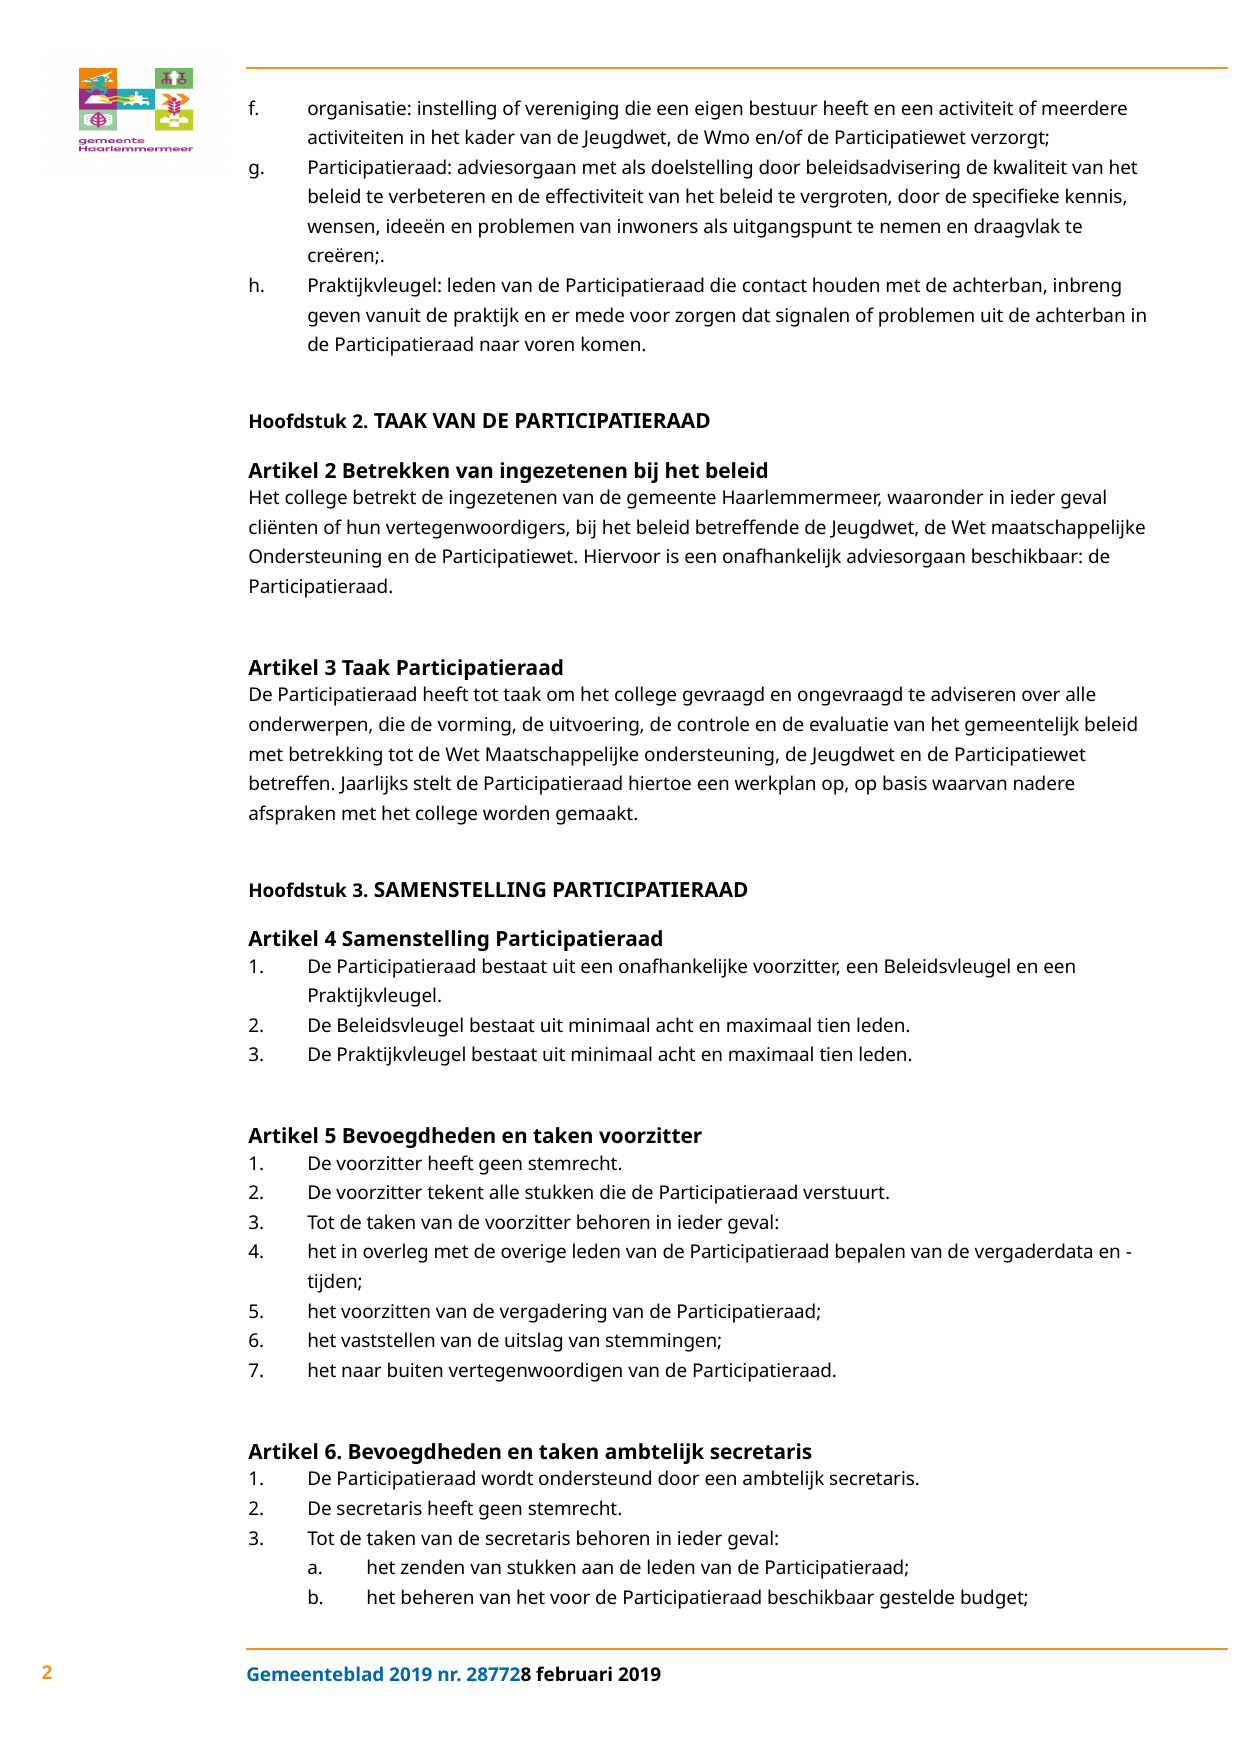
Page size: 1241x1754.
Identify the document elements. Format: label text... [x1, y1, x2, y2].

list het beheren van het voor de Participatieraad beschikbaar gestelde budget; [307, 1584, 1152, 1609]
list De Participatieraad bestaat uit een onafhankelijke voorzitter, een Beleidsvleugel en een Praktijkvleugel. [248, 953, 1152, 1008]
list het naar buiten vertegenwoordigen van de Participatieraad. [248, 1357, 1152, 1383]
text De Participatieraad heeft tot taak om het college gevraagd en ongevraagd te adviseren over alle onderwerpen, die de vorming, de uitvoering, de controle en de evaluatie van het gemeentelijk beleid met betrekking tot de Wet Maatschappelijke ondersteuning, de Jeugdwet en de Participatiewet betreffen. Jaarlijks stelt de Participatieraad hiertoe een werkplan op, op basis waarvan nadere afspraken met het college worden gemaakt. [248, 682, 1152, 826]
list De Beleidsvleugel bestaat uit minimaal acht en maximaal tien leden. [248, 1012, 1152, 1038]
list Tot de taken van de voorzitter behoren in ieder geval: [248, 1209, 1152, 1235]
text Artikel 6. Bevoegdheden en taken ambtelijk secretaris [248, 1437, 1152, 1466]
text Hoofdstuk 2. TAAK VAN DE PARTICIPATIERAAD [248, 407, 1152, 435]
text Artikel 3 Taak Participatieraad [248, 653, 1152, 682]
list Tot de taken van de secretaris behoren in ieder geval: [248, 1525, 1152, 1550]
list De voorzitter tekent alle stukken die de Participatieraad verstuurt. [248, 1179, 1152, 1205]
list De voorzitter heeft geen stemrecht. [248, 1150, 1152, 1176]
text Artikel 2 Betrekken van ingezetenen bij het beleid [248, 456, 1152, 484]
list De Praktijkvleugel bestaat uit minimaal acht en maximaal tien leden. [248, 1042, 1152, 1067]
list het voorzitten van de vergadering van de Participatieraad; [248, 1298, 1152, 1324]
text Artikel 5 Bevoegdheden en taken voorzitter [248, 1122, 1152, 1150]
text Artikel 4 Samenstelling Participatieraad [248, 924, 1152, 953]
list Praktijkvleugel: leden van de Participatieraad die contact houden met de achterban, inbreng geven vanuit de praktijk en er mede voor zorgen dat signalen of problemen uit de achterban in de Participatieraad naar voren komen. [248, 272, 1152, 357]
picture [41, 47, 231, 172]
list De Participatieraad wordt ondersteund door een ambtelijk secretaris. [248, 1466, 1152, 1491]
list het zenden van stukken aan de leden van de Participatieraad; [307, 1554, 1152, 1580]
text Hoofdstuk 3. SAMENSTELLING PARTICIPATIERAAD [248, 875, 1152, 903]
list Participatieraad: adviesorgaan met als doelstelling door beleidsadvisering de kwaliteit van het beleid te verbeteren en de effectiviteit van het beleid te vergroten, door de specifieke kennis, wensen, ideeën en problemen van inwoners als uitgangspunt te nemen en draagvlak te creëren;. [248, 154, 1152, 268]
list het vaststellen van de uitslag van stemmingen; [248, 1327, 1152, 1353]
list De secretaris heeft geen stemrecht. [248, 1495, 1152, 1521]
list het in overleg met de overige leden van de Participatieraad bepalen van de vergaderdata en -tijden; [248, 1239, 1152, 1294]
list organisatie: instelling of vereniging die een eigen bestuur heeft en een activiteit of meerdere activiteiten in het kader van de Jeugdwet, de Wmo en/of de Participatiewet verzorgt; [248, 95, 1152, 150]
text Het college betrekt de ingezetenen van de gemeente Haarlemmermeer, waaronder in ieder geval cliënten of hun vertegenwoordigers, bij het beleid betreffende de Jeugdwet, de Wet maatschappelijke Ondersteuning en de Participatiewet. Hiervoor is een onafhankelijk adviesorgaan beschikbaar: de Participatieraad. [248, 484, 1152, 599]
